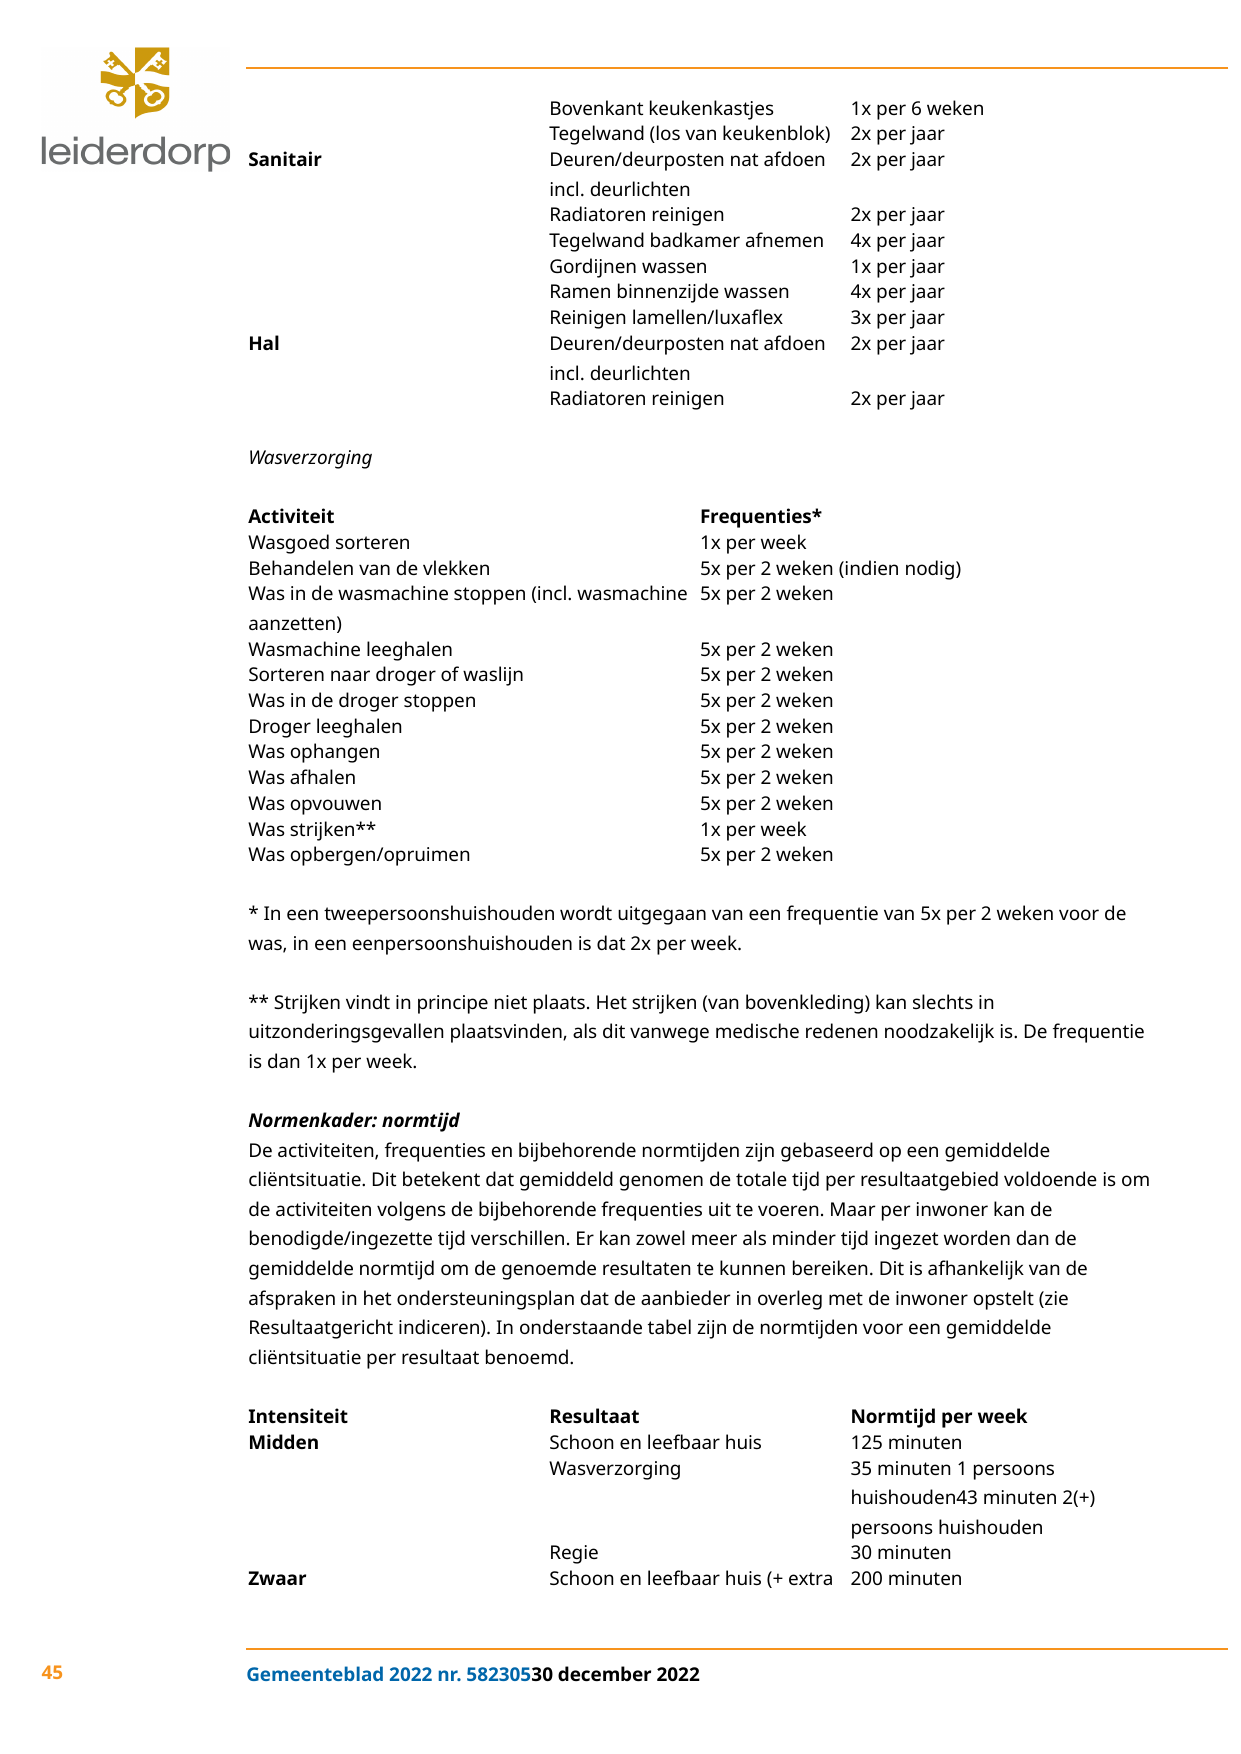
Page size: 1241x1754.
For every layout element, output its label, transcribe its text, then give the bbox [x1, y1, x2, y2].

table_cell 5x per 2 weken [700, 842, 1152, 867]
table_cell 125 minuten [850, 1429, 1152, 1455]
table_cell Bovenkant keukenkastjes [549, 95, 850, 121]
table_cell 5x per 2 weken [700, 790, 1152, 816]
text Normenkader: normtijd [248, 1107, 1152, 1133]
table_cell [248, 305, 549, 330]
text ** Strijken vindt in principe niet plaats. Het strijken (van bovenkleding) kan slechts in uitzonderingsgevallen plaatsvinden, als dit vanwege medische redenen noodzakelijk is. De frequentie is dan 1x per week. [248, 989, 1152, 1074]
table_cell Schoon en leefbaar huis [549, 1429, 850, 1455]
table_cell Radiatoren reinigen [549, 386, 850, 411]
table_cell 2x per jaar [850, 146, 1152, 202]
table_cell Hal [248, 330, 549, 386]
table_cell 2x per jaar [850, 202, 1152, 227]
table_cell 2x per jaar [850, 330, 1152, 386]
table_cell Wasgoed sorteren [248, 529, 700, 555]
table_cell Regie [549, 1540, 850, 1565]
table_cell [248, 95, 549, 121]
table_cell [248, 1540, 549, 1565]
table_cell Wasmachine leeghalen [248, 636, 700, 662]
table_cell 1x per 6 weken [850, 95, 1152, 121]
table_cell Reinigen lamellen/luxaflex [549, 305, 850, 330]
table_header Frequenties* [700, 503, 1152, 529]
table_cell [248, 202, 549, 227]
table_cell Ramen binnenzijde wassen [549, 279, 850, 304]
table_cell Sanitair [248, 146, 549, 202]
text * In een tweepersoonshuishouden wordt uitgegaan van een frequentie van 5x per 2 weken voor de was, in een eenpersoonshuishouden is dat 2x per week. [248, 900, 1152, 956]
table_cell [248, 121, 549, 146]
table_cell 1x per week [700, 529, 1152, 555]
table_cell Was ophangen [248, 739, 700, 764]
table_header Normtijd per week [850, 1403, 1152, 1429]
table_cell Deuren/deurposten nat afdoen incl. deurlichten [549, 146, 850, 202]
table_cell 5x per 2 weken [700, 765, 1152, 790]
table_cell 200 minuten [850, 1565, 1152, 1591]
table_cell 5x per 2 weken [700, 713, 1152, 739]
table_cell [248, 279, 549, 304]
table_cell Was strijken** [248, 816, 700, 842]
table_cell [248, 386, 549, 411]
table_cell Droger leeghalen [248, 713, 700, 739]
table_cell Was afhalen [248, 765, 700, 790]
picture [41, 47, 231, 172]
table_cell Gordijnen wassen [549, 253, 850, 279]
table_cell [248, 1455, 549, 1539]
table_cell Schoon en leefbaar huis (+ extra [549, 1565, 850, 1591]
table_cell 5x per 2 weken [700, 581, 1152, 636]
table_cell 5x per 2 weken [700, 739, 1152, 764]
table_cell Was opbergen/opruimen [248, 842, 700, 867]
table_cell [248, 227, 549, 253]
table_cell 5x per 2 weken [700, 687, 1152, 713]
table_cell Zwaar [248, 1565, 549, 1591]
table_cell 30 minuten [850, 1540, 1152, 1565]
table_cell Was opvouwen [248, 790, 700, 816]
table_header Intensiteit [248, 1403, 549, 1429]
table_header Resultaat [549, 1403, 850, 1429]
table_cell 4x per jaar [850, 227, 1152, 253]
table_cell Tegelwand badkamer afnemen [549, 227, 850, 253]
table_cell Radiatoren reinigen [549, 202, 850, 227]
table_cell 5x per 2 weken (indien nodig) [700, 555, 1152, 581]
table_cell Behandelen van de vlekken [248, 555, 700, 581]
table_cell 2x per jaar [850, 386, 1152, 411]
table_cell 5x per 2 weken [700, 662, 1152, 687]
text Wasverzorging [248, 444, 1152, 470]
table_cell Tegelwand (los van keukenblok) [549, 121, 850, 146]
table_cell [248, 253, 549, 279]
table_cell Was in de droger stoppen [248, 687, 700, 713]
table_cell 3x per jaar [850, 305, 1152, 330]
table_cell Wasverzorging [549, 1455, 850, 1539]
table_cell Midden [248, 1429, 549, 1455]
table_cell 4x per jaar [850, 279, 1152, 304]
text De activiteiten, frequenties en bijbehorende normtijden zijn gebaseerd op een gemiddelde cliëntsituatie. Dit betekent dat gemiddeld genomen de totale tijd per resultaatgebied voldoende is om de activiteiten volgens de bijbehorende frequenties uit te voeren. Maar per inwoner kan de benodigde/ingezette tijd verschillen. Er kan zowel meer als minder tijd ingezet worden dan de gemiddelde normtijd om de genoemde resultaten te kunnen bereiken. Dit is afhankelijk van de afspraken in het ondersteuningsplan dat de aanbieder in overleg met de inwoner opstelt (zie Resultaatgericht indiceren). In onderstaande tabel zijn de normtijden voor een gemiddelde cliëntsituatie per resultaat benoemd. [248, 1137, 1152, 1370]
table_cell Sorteren naar droger of waslijn [248, 662, 700, 687]
table_cell 5x per 2 weken [700, 636, 1152, 662]
table_cell 35 minuten 1 persoons huishouden43 minuten 2(+) persoons huishouden [850, 1455, 1152, 1539]
table_cell 2x per jaar [850, 121, 1152, 146]
table_header Activiteit [248, 503, 700, 529]
table_cell 1x per jaar [850, 253, 1152, 279]
table_cell 1x per week [700, 816, 1152, 842]
table_cell Deuren/deurposten nat afdoen incl. deurlichten [549, 330, 850, 386]
table_cell Was in de wasmachine stoppen (incl. wasmachine aanzetten) [248, 581, 700, 636]
